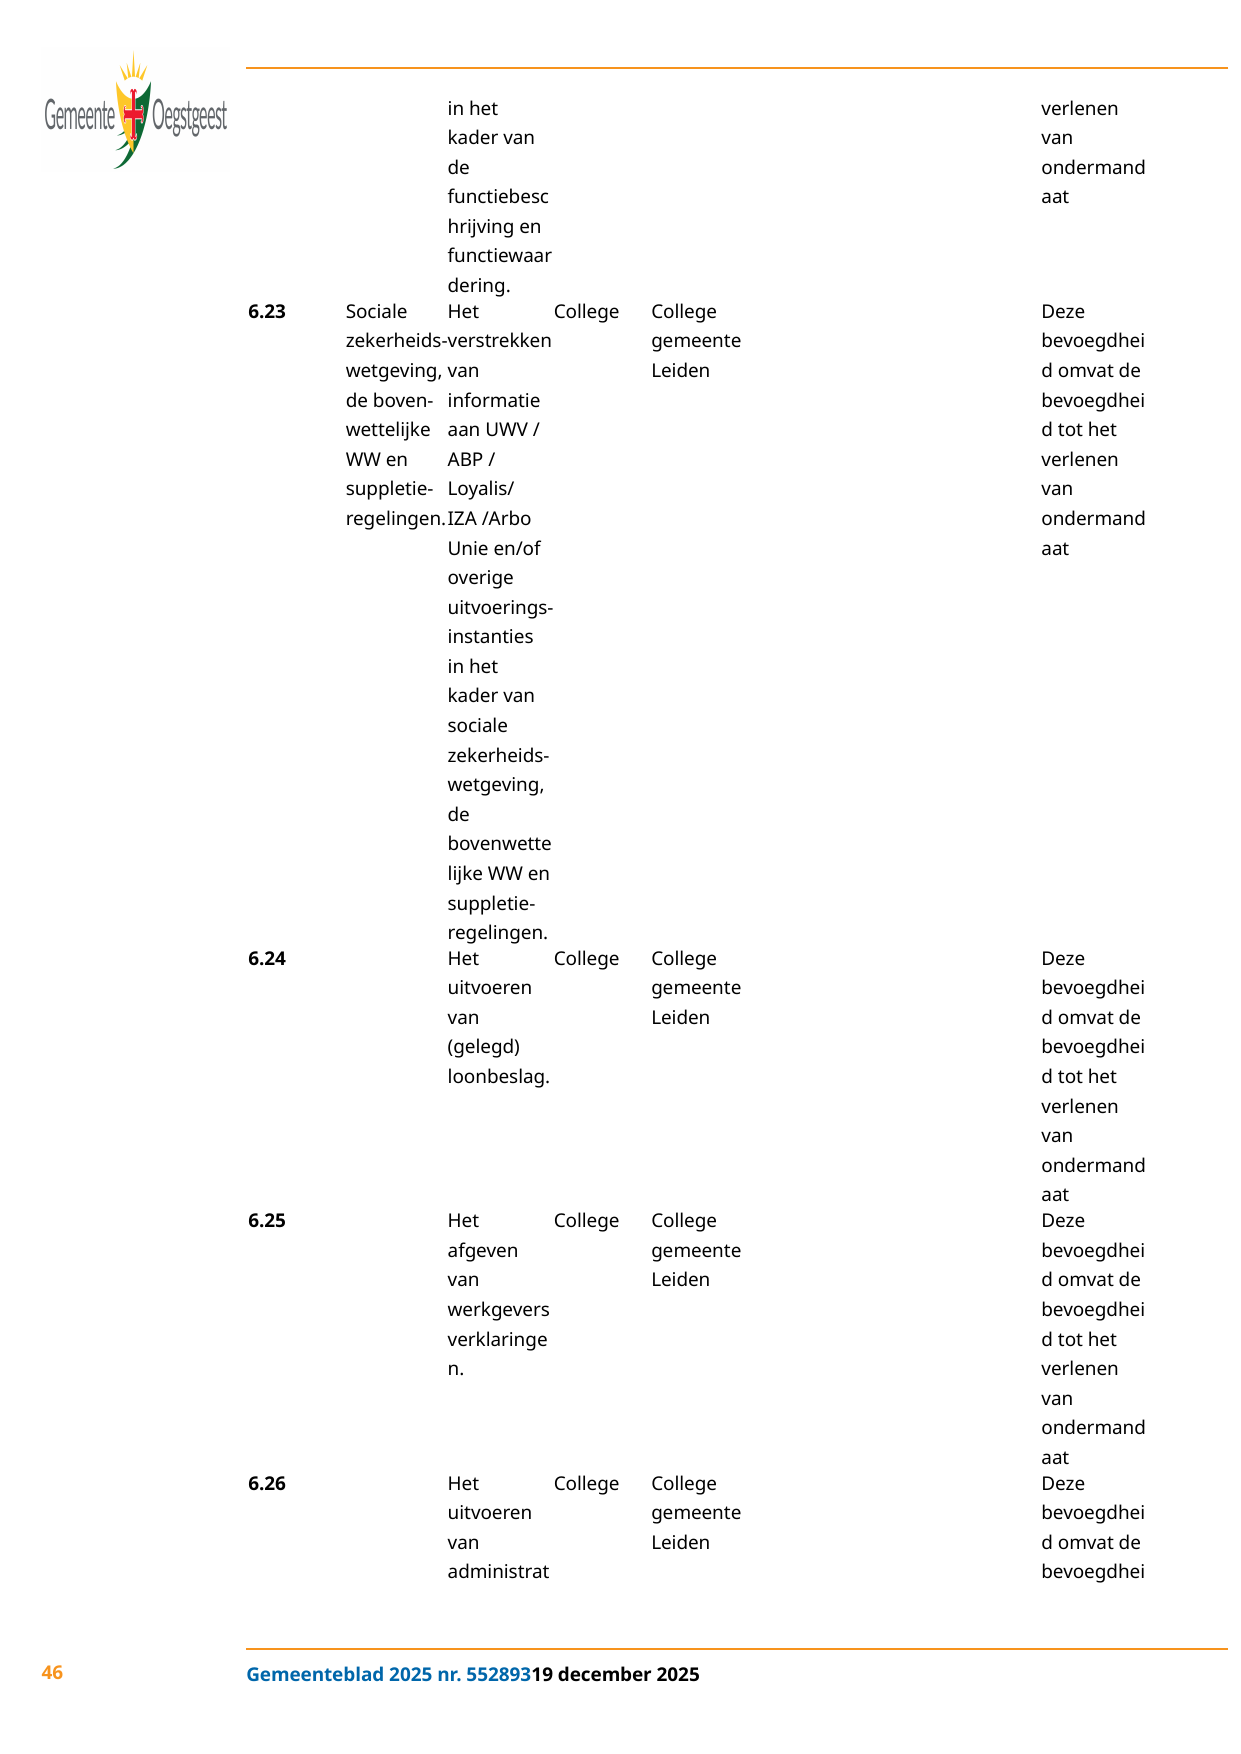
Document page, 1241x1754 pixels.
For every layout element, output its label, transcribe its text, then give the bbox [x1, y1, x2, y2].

table_cell [749, 1470, 846, 1584]
table_cell Het uitvoeren van administrat [448, 1470, 553, 1584]
table_cell College gemeente Leiden [651, 298, 748, 945]
table_cell College [554, 945, 651, 1207]
table_cell [346, 1470, 447, 1584]
table_cell [846, 945, 944, 1207]
picture [41, 47, 231, 172]
table_cell College gemeente Leiden [651, 945, 748, 1207]
table_cell [749, 945, 846, 1207]
table_cell Het verstrekken van informatie aan UWV / ABP / Loyalis/ IZA /Arbo Unie en/of overige uitvoerings-instanties in het kader van sociale zekerheids-wetgeving, de bovenwettelijke WW en suppletie-regelingen. [448, 298, 553, 945]
table_cell College gemeente Leiden [651, 1208, 748, 1470]
table_cell Deze bevoegdheid omvat de bevoegdheid tot het verlenen van ondermandaat [1041, 298, 1152, 945]
table_cell 6.23 [248, 298, 346, 945]
table_cell Sociale zekerheids-wetgeving, de boven-wettelijke WW en suppletie-regelingen. [346, 298, 447, 945]
table_cell 6.26 [248, 1470, 346, 1584]
table_cell College [554, 298, 651, 945]
table_cell Deze bevoegdheid omvat de bevoegdheid tot het verlenen van ondermandaat [1041, 1208, 1152, 1470]
table_cell [749, 298, 846, 945]
table_cell [749, 95, 846, 298]
table_cell [944, 1470, 1041, 1584]
table_cell [846, 298, 944, 945]
table_cell College [554, 1208, 651, 1470]
table_cell verlenen van ondermandaat [1041, 95, 1152, 298]
table_cell [749, 1208, 846, 1470]
table_cell [248, 95, 346, 298]
table_cell in het kader van de functiebeschrijving en functiewaardering. [448, 95, 553, 298]
table_cell [651, 95, 748, 298]
table_cell Deze bevoegdheid omvat de bevoegdheid tot het verlenen van ondermandaat [1041, 945, 1152, 1207]
table_cell [346, 945, 447, 1207]
table_cell [846, 1208, 944, 1470]
table_cell [846, 1470, 944, 1584]
table_cell [944, 1208, 1041, 1470]
table_cell Deze bevoegdheid omvat de bevoegdhei [1041, 1470, 1152, 1584]
table_cell [346, 1208, 447, 1470]
table_cell [846, 95, 944, 298]
table_cell College [554, 1470, 651, 1584]
table_cell [944, 95, 1041, 298]
table_cell Het uitvoeren van (gelegd) loonbeslag. [448, 945, 553, 1207]
table_cell College gemeente Leiden [651, 1470, 748, 1584]
table_cell 6.24 [248, 945, 346, 1207]
table_cell [554, 95, 651, 298]
table_cell 6.25 [248, 1208, 346, 1470]
table_cell Het afgeven van werkgeversverklaringen. [448, 1208, 553, 1470]
table_cell [346, 95, 447, 298]
table_cell [944, 945, 1041, 1207]
table_cell [944, 298, 1041, 945]
